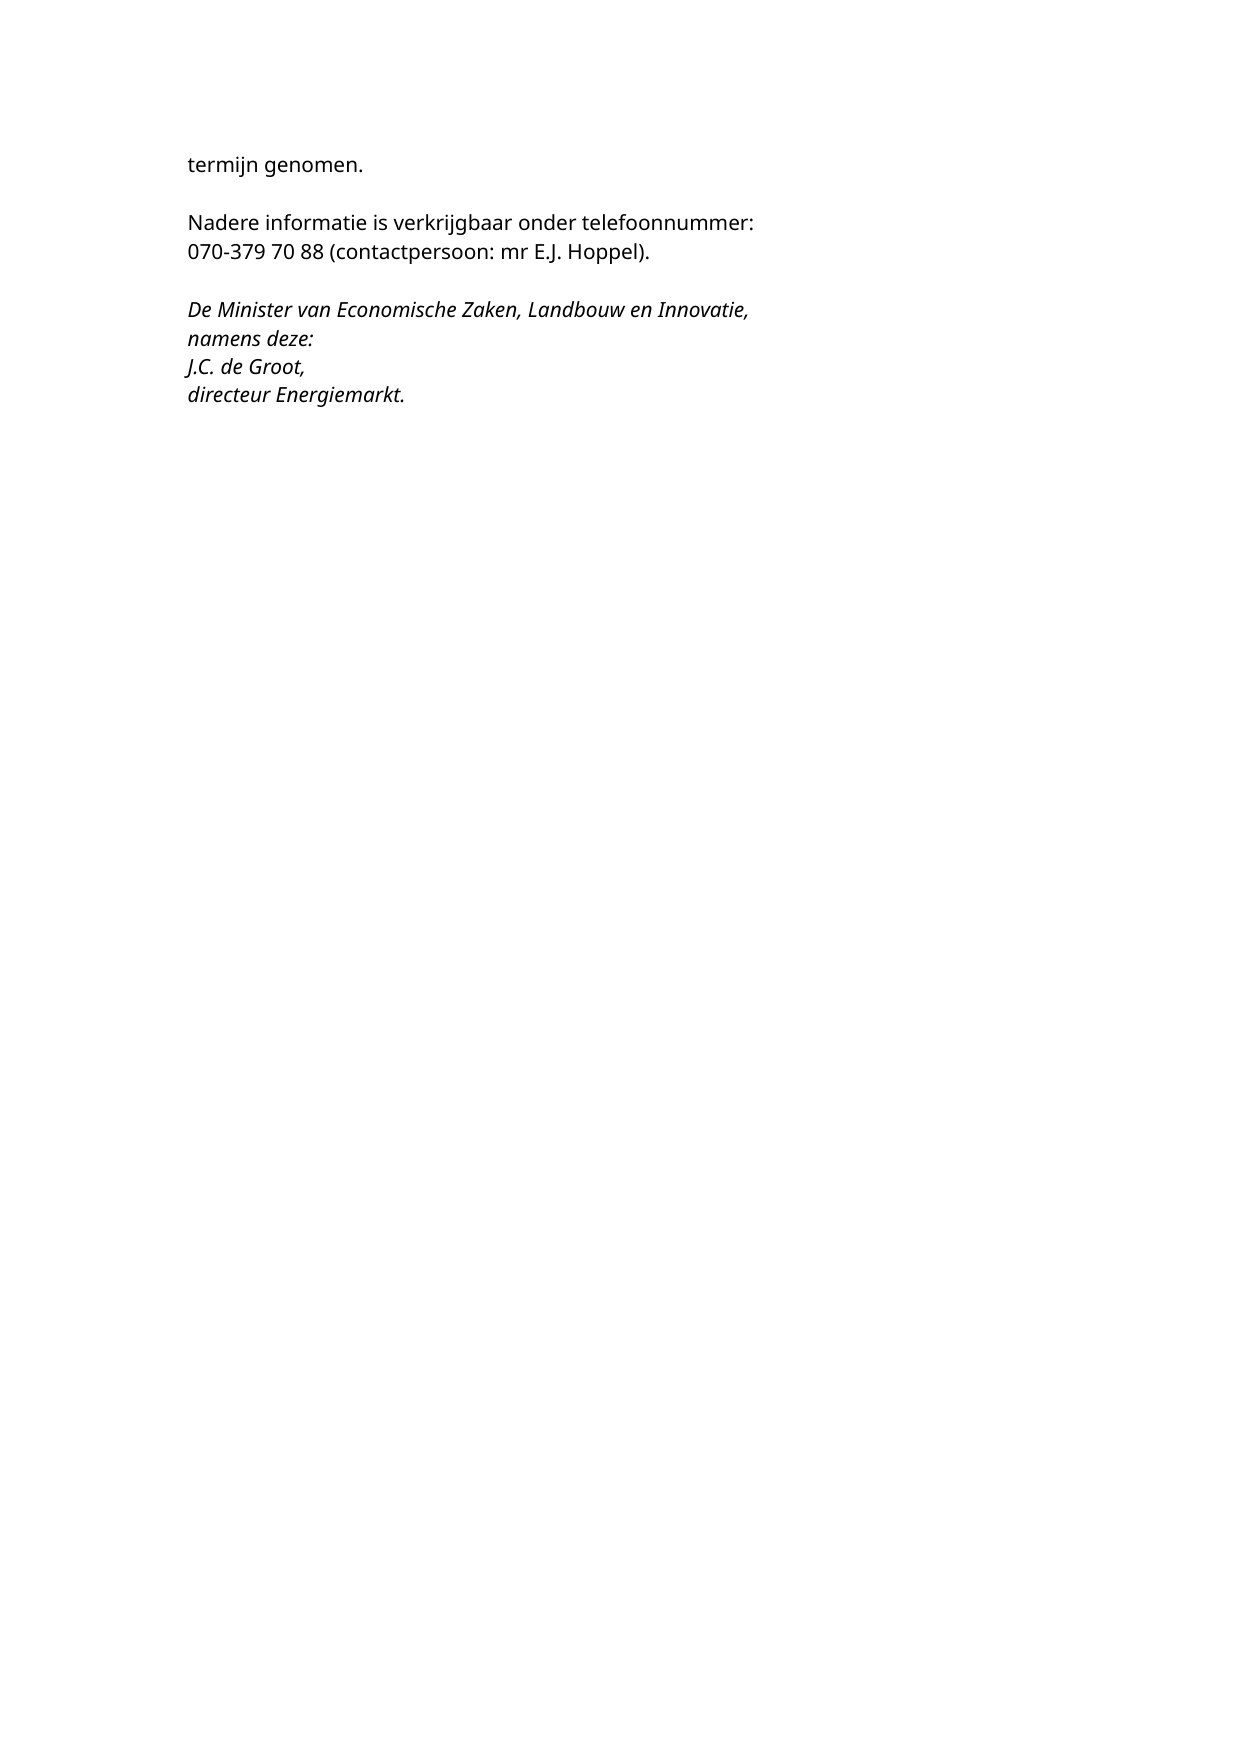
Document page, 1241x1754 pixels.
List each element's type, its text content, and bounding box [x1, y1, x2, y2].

text namens deze: [187, 324, 1053, 352]
text J.C. de Groot, [187, 352, 1053, 381]
text De Minister van Economische Zaken, Landbouw en Innovatie, [187, 295, 1053, 324]
text 070-379 70 88 (contactpersoon: mr E.J. Hoppel). [187, 237, 1053, 265]
text termijn genomen. [187, 150, 1053, 178]
text Nadere informatie is verkrijgbaar onder telefoonnummer: [187, 208, 1053, 237]
text directeur Energiemarkt. [187, 381, 1053, 409]
